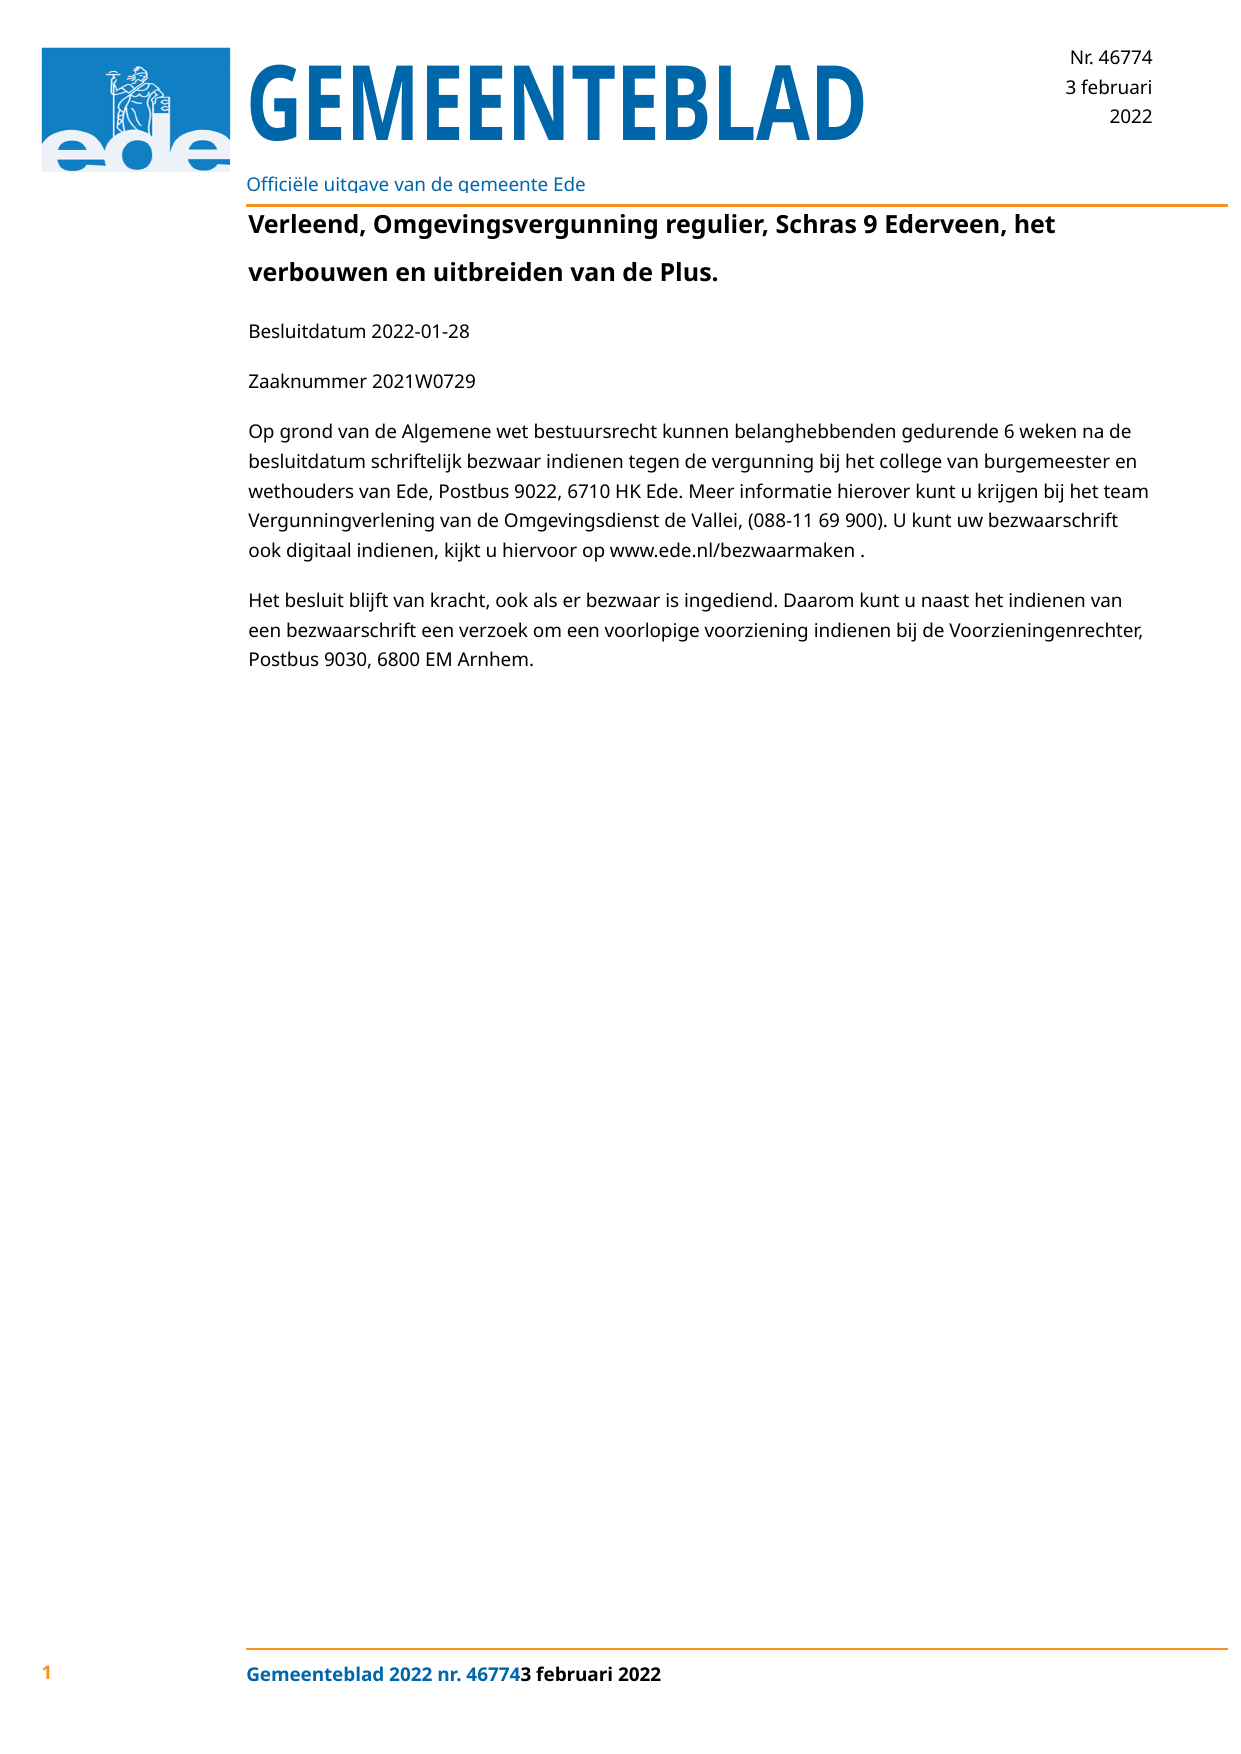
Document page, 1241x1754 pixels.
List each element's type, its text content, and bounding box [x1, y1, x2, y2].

text Besluitdatum 2022-01-28 [248, 318, 1152, 344]
text Het besluit blijft van kracht, ook als er bezwaar is ingediend. Daarom kunt u naast het indienen van een bezwaarschrift een verzoek om een voorlopige voorziening indienen bij de Voorzieningenrechter, Postbus 9030, 6800 EM Arnhem. [248, 587, 1152, 672]
text Zaaknummer 2021W0729 [248, 368, 1152, 394]
text Verleend, Omgevingsvergunning regulier, Schras 9 Ederveen, het verbouwen en uitbreiden van de Plus. [248, 207, 1152, 288]
picture [41, 47, 231, 172]
text Op grond van de Algemene wet bestuursrecht kunnen belanghebbenden gedurende 6 weken na de besluitdatum schriftelijk bezwaar indienen tegen de vergunning bij het college van burgemeester en wethouders van Ede, Postbus 9022, 6710 HK Ede. Meer informatie hierover kunt u krijgen bij het team Vergunningverlening van de Omgevingsdienst de Vallei, (088-11 69 900). U kunt uw bezwaarschrift ook digitaal indienen, kijkt u hiervoor op www.ede.nl/bezwaarmaken . [248, 419, 1152, 563]
